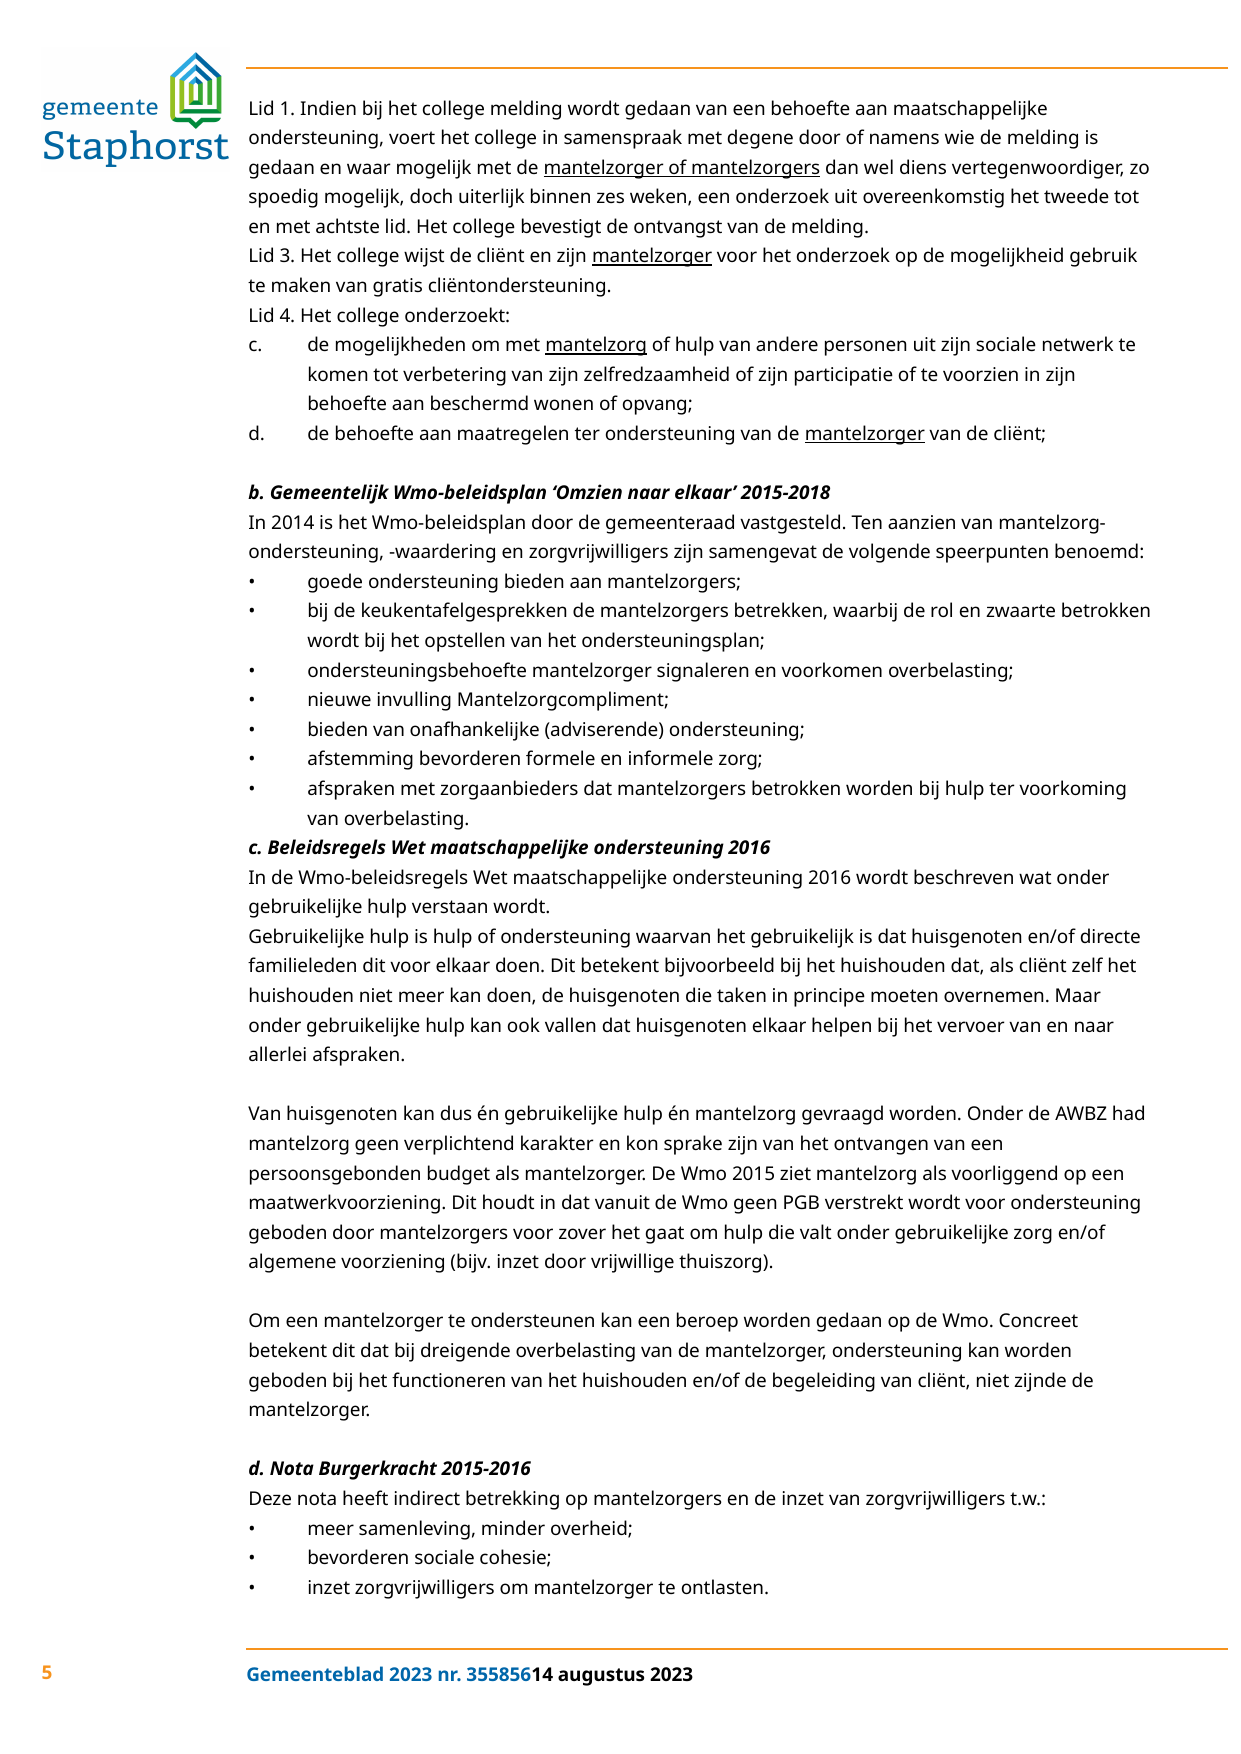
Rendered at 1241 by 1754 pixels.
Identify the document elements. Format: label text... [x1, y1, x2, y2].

list de behoefte aan maatregelen ter ondersteuning van de mantelzorger van de cliënt; [248, 420, 1152, 446]
list afstemming bevorderen formele en informele zorg; [248, 746, 1152, 771]
text Gebruikelijke hulp is hulp of ondersteuning waarvan het gebruikelijk is dat huisgenoten en/of directe familieleden dit voor elkaar doen. Dit betekent bijvoorbeeld bij het huishouden dat, als cliënt zelf het huishouden niet meer kan doen, de huisgenoten die taken in principe moeten overnemen. Maar onder gebruikelijke hulp kan ook vallen dat huisgenoten elkaar helpen bij het vervoer van en naar allerlei afspraken. [248, 923, 1152, 1067]
text In de Wmo-beleidsregels Wet maatschappelijke ondersteuning 2016 wordt beschreven wat onder gebruikelijke hulp verstaan wordt. [248, 864, 1152, 919]
list meer samenleving, minder overheid; [248, 1515, 1152, 1541]
text In 2014 is het Wmo-beleidsplan door de gemeenteraad vastgesteld. Ten aanzien van mantelzorg-ondersteuning, -waardering en zorgvrijwilligers zijn samengevat de volgende speerpunten benoemd: [248, 509, 1152, 564]
list bieden van onafhankelijke (adviserende) ondersteuning; [248, 716, 1152, 742]
list inzet zorgvrijwilligers om mantelzorger te ontlasten. [248, 1574, 1152, 1600]
text b. Gemeentelijk Wmo-beleidsplan ‘Omzien naar elkaar’ 2015-2018 [248, 479, 1152, 505]
text Lid 4. Het college onderzoekt: [248, 302, 1152, 328]
list bij de keukentafelgesprekken de mantelzorgers betrekken, waarbij de rol en zwaarte betrokken wordt bij het opstellen van het ondersteuningsplan; [248, 598, 1152, 653]
text Van huisgenoten kan dus én gebruikelijke hulp én mantelzorg gevraagd worden. Onder de AWBZ had mantelzorg geen verplichtend karakter en kon sprake zijn van het ontvangen van een persoonsgebonden budget als mantelzorger. De Wmo 2015 ziet mantelzorg als voorliggend op een maatwerkvoorziening. Dit houdt in dat vanuit de Wmo geen PGB verstrekt wordt voor ondersteuning geboden door mantelzorgers voor zover het gaat om hulp die valt onder gebruikelijke zorg en/of algemene voorziening (bijv. inzet door vrijwillige thuiszorg). [248, 1101, 1152, 1274]
text d. Nota Burgerkracht 2015-2016 [248, 1456, 1152, 1481]
list de mogelijkheden om met mantelzorg of hulp van andere personen uit zijn sociale netwerk te komen tot verbetering van zijn zelfredzaamheid of zijn participatie of te voorzien in zijn behoefte aan beschermd wonen of opvang; [248, 331, 1152, 416]
text c. Beleidsregels Wet maatschappelijke ondersteuning 2016 [248, 834, 1152, 860]
picture [41, 47, 231, 172]
list afspraken met zorgaanbieders dat mantelzorgers betrokken worden bij hulp ter voorkoming van overbelasting. [248, 775, 1152, 831]
text Deze nota heeft indirect betrekking op mantelzorgers en de inzet van zorgvrijwilligers t.w.: [248, 1485, 1152, 1511]
text Om een mantelzorger te ondersteunen kan een beroep worden gedaan op de Wmo. Concreet betekent dit dat bij dreigende overbelasting van de mantelzorger, ondersteuning kan worden geboden bij het functioneren van het huishouden en/of de begeleiding van cliënt, niet zijnde de mantelzorger. [248, 1308, 1152, 1422]
list bevorderen sociale cohesie; [248, 1544, 1152, 1570]
text Lid 3. Het college wijst de cliënt en zijn mantelzorger voor het onderzoek op de mogelijkheid gebruik te maken van gratis cliëntondersteuning. [248, 243, 1152, 298]
list ondersteuningsbehoefte mantelzorger signaleren en voorkomen overbelasting; [248, 657, 1152, 683]
text Lid 1. Indien bij het college melding wordt gedaan van een behoefte aan maatschappelijke ondersteuning, voert het college in samenspraak met degene door of namens wie de melding is gedaan en waar mogelijk met de mantelzorger of mantelzorgers dan wel diens vertegenwoordiger, zo spoedig mogelijk, doch uiterlijk binnen zes weken, een onderzoek uit overeenkomstig het tweede tot en met achtste lid. Het college bevestigt de ontvangst van de melding. [248, 95, 1152, 239]
list nieuwe invulling Mantelzorgcompliment; [248, 686, 1152, 712]
list goede ondersteuning bieden aan mantelzorgers; [248, 568, 1152, 594]
